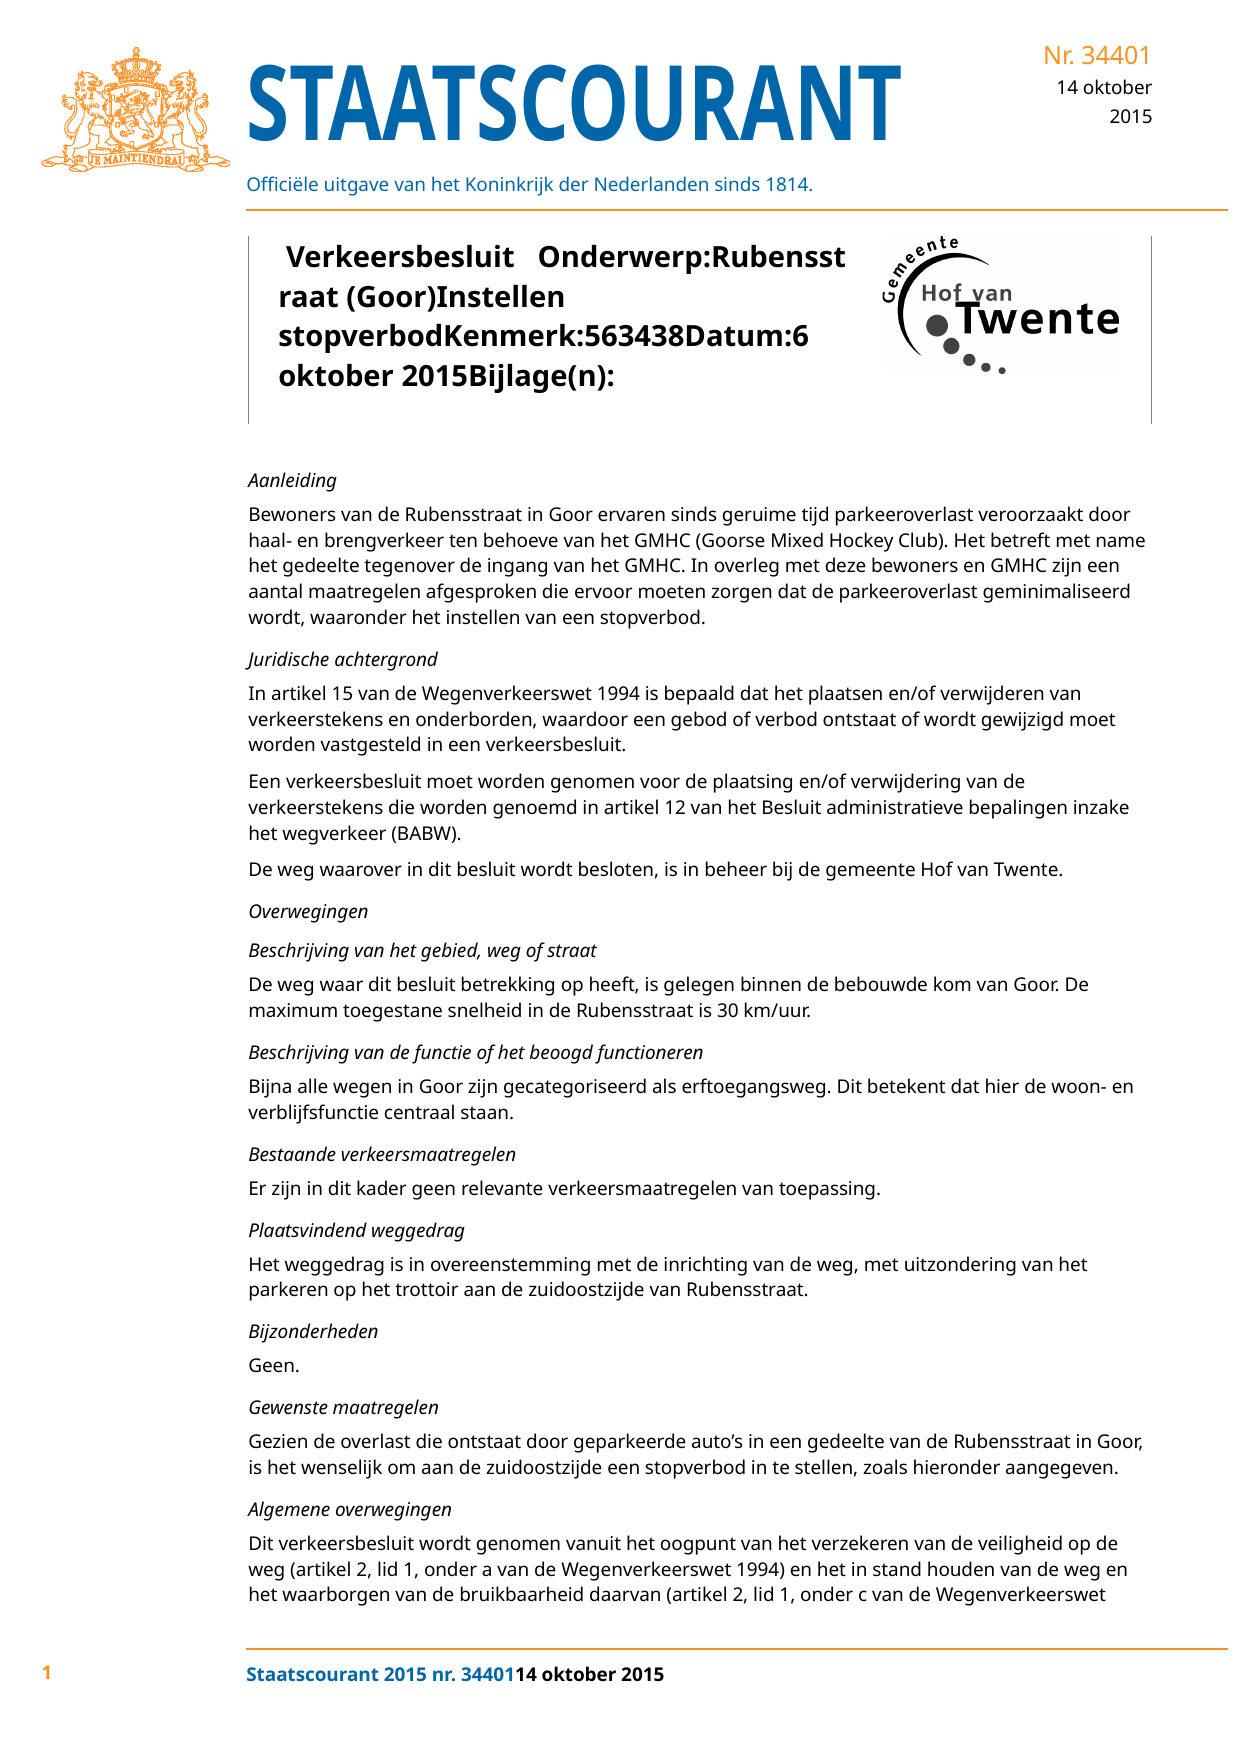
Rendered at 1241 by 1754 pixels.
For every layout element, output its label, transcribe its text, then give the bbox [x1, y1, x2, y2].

text Plaatsvindend weggedrag [248, 1217, 1152, 1242]
text Het weggedrag is in overeenstemming met de inrichting van de weg, met uitzondering van het parkeren op het trottoir aan de zuidoostzijde van Rubensstraat. [248, 1251, 1152, 1302]
text Bijzonderheden [248, 1318, 1152, 1344]
text Beschrijving van het gebied, weg of straat [248, 937, 1152, 963]
table_header Verkeersbesluit Onderwerp:Rubensstraat (Goor)Instellen stopverbodKenmerk:563438Datum:6 oktober 2015Bijlage(n): [249, 236, 850, 424]
text Aanleiding [248, 467, 1152, 493]
text Algemene overwegingen [248, 1496, 1152, 1522]
text Geen. [248, 1352, 1152, 1378]
picture [41, 47, 231, 172]
text Overwegingen [248, 898, 1152, 924]
text Bewoners van de Rubensstraat in Goor ervaren sinds geruime tijd parkeeroverlast veroorzaakt door haal- en brengverkeer ten behoeve van het GMHC (Goorse Mixed Hockey Club). Het betreft met name het gedeelte tegenover de ingang van het GMHC. In overleg met deze bewoners en GMHC zijn een aantal maatregelen afgesproken die ervoor moeten zorgen dat de parkeeroverlast geminimaliseerd wordt, waaronder het instellen van een stopverbod. [248, 501, 1152, 630]
picture [882, 236, 1119, 374]
text Gezien de overlast die ontstaat door geparkeerde auto’s in een gedeelte van de Rubensstraat in Goor, is het wenselijk om aan de zuidoostzijde een stopverbod in te stellen, zoals hieronder aangegeven. [248, 1428, 1152, 1480]
text Er zijn in dit kader geen relevante verkeersmaatregelen van toepassing. [248, 1175, 1152, 1201]
text Gewenste maatregelen [248, 1394, 1152, 1420]
text Bijna alle wegen in Goor zijn gecategoriseerd als erftoegangsweg. Dit betekent dat hier de woon- en verblijfsfunctie centraal staan. [248, 1073, 1152, 1125]
text De weg waarover in dit besluit wordt besloten, is in beheer bij de gemeente Hof van Twente. [248, 856, 1152, 882]
text Dit verkeersbesluit wordt genomen vanuit het oogpunt van het verzekeren van de veiligheid op de weg (artikel 2, lid 1, onder a van de Wegenverkeerswet 1994) en het in stand houden van de weg en het waarborgen van de bruikbaarheid daarvan (artikel 2, lid 1, onder c van de Wegenverkeerswet [248, 1530, 1152, 1607]
text In artikel 15 van de Wegenverkeerswet 1994 is bepaald dat het plaatsen en/of verwijderen van verkeerstekens en onderborden, waardoor een gebod of verbod ontstaat of wordt gewijzigd moet worden vastgesteld in een verkeersbesluit. [248, 680, 1152, 757]
text Een verkeersbesluit moet worden genomen voor de plaatsing en/of verwijdering van de verkeerstekens die worden genoemd in artikel 12 van het Besluit administratieve bepalingen inzake het wegverkeer (BABW). [248, 768, 1152, 845]
text Bestaande verkeersmaatregelen [248, 1141, 1152, 1167]
table_header [850, 236, 1151, 424]
text De weg waar dit besluit betrekking op heeft, is gelegen binnen de bebouwde kom van Goor. De maximum toegestane snelheid in de Rubensstraat is 30 km/uur. [248, 972, 1152, 1023]
text Beschrijving van de functie of het beoogd functioneren [248, 1039, 1152, 1065]
text Juridische achtergrond [248, 646, 1152, 672]
